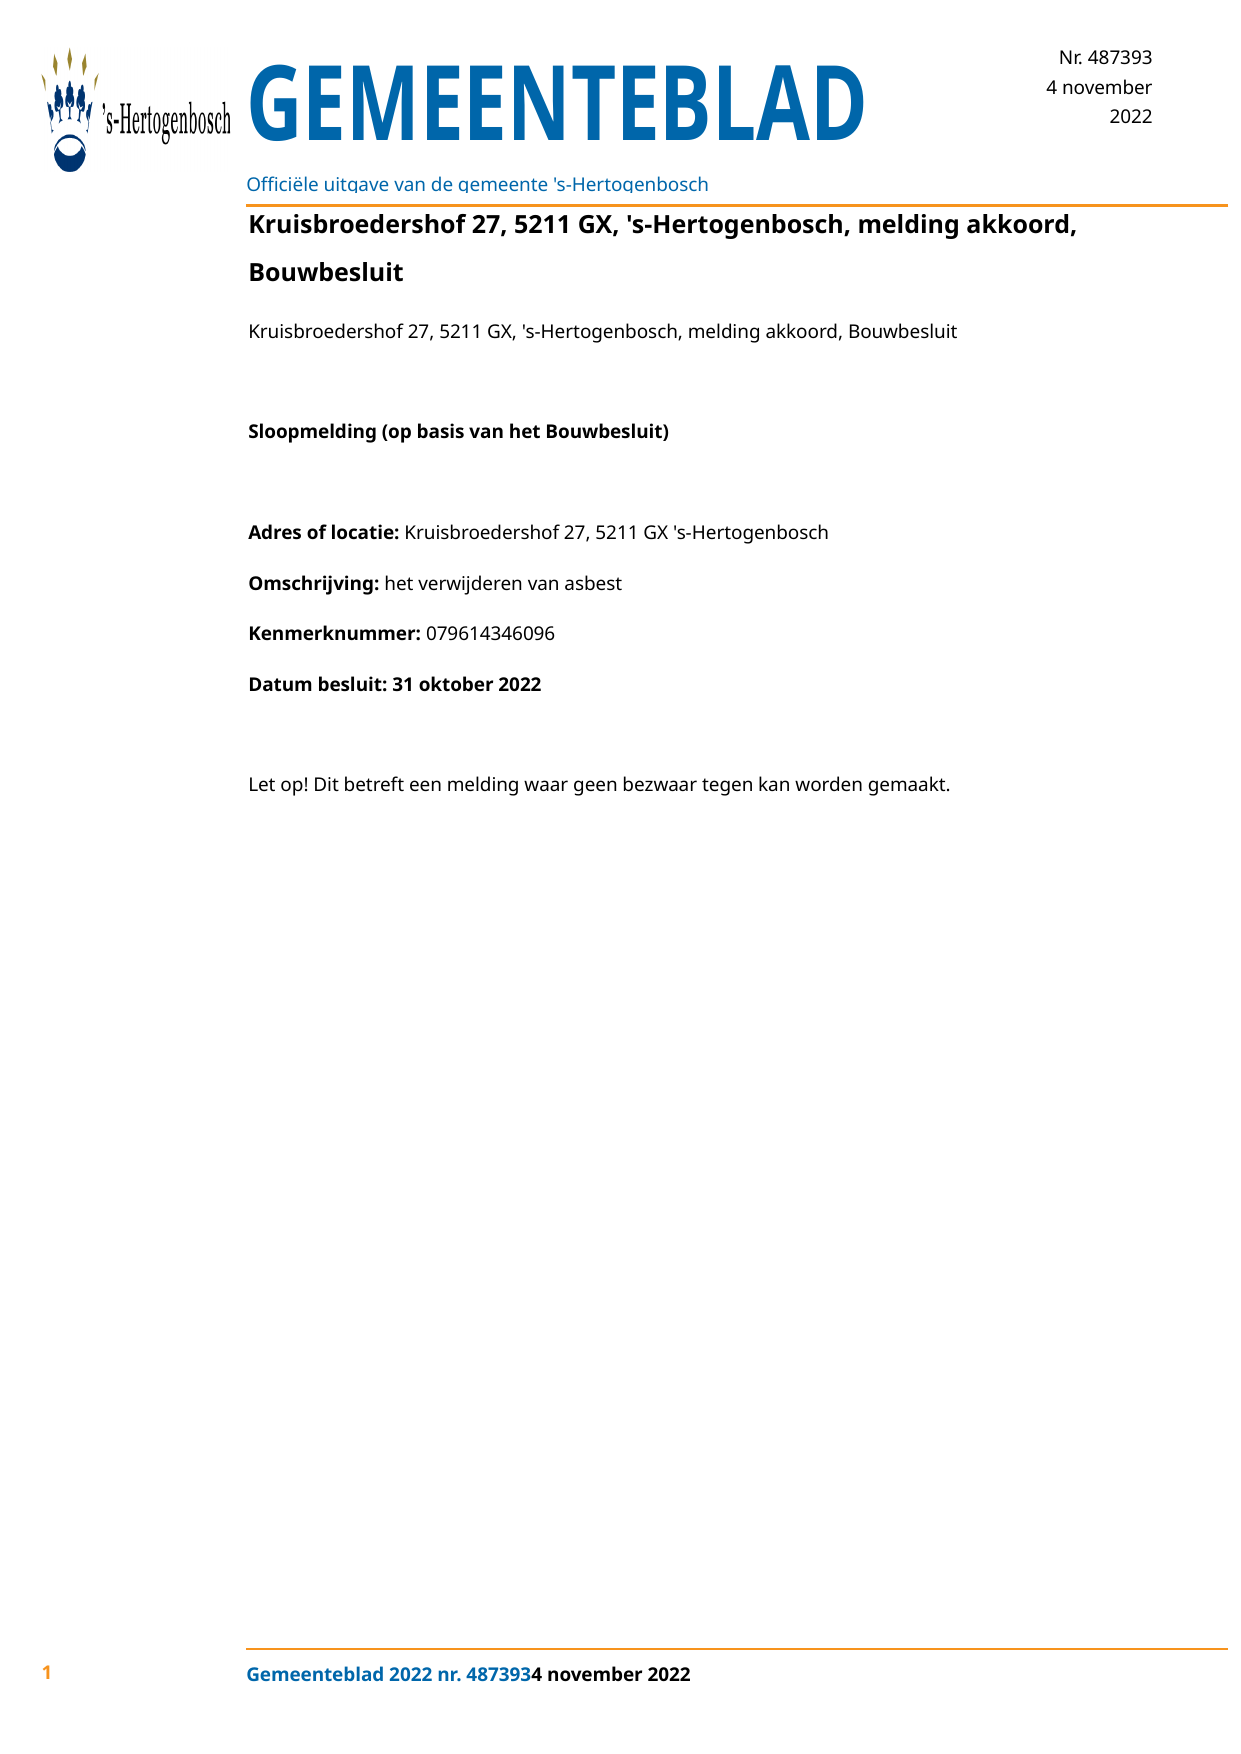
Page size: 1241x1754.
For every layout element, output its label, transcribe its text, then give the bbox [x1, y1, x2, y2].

text Kruisbroedershof 27, 5211 GX, 's-Hertogenbosch, melding akkoord, Bouwbesluit [248, 318, 1152, 344]
text Let op! Dit betreft een melding waar geen bezwaar tegen kan worden gemaakt. [248, 772, 1152, 797]
text Kruisbroedershof 27, 5211 GX, 's-Hertogenbosch, melding akkoord, Bouwbesluit [248, 207, 1152, 288]
text Omschrijving: het verwijderen van asbest [248, 570, 1152, 596]
picture [41, 47, 231, 172]
text Adres of locatie: Kruisbroedershof 27, 5211 GX 's-Hertogenbosch [248, 519, 1152, 545]
text Datum besluit: 31 oktober 2022 [248, 671, 1152, 697]
text Kenmerknummer: 079614346096 [248, 620, 1152, 646]
text Sloopmelding (op basis van het Bouwbesluit) [248, 419, 1152, 444]
